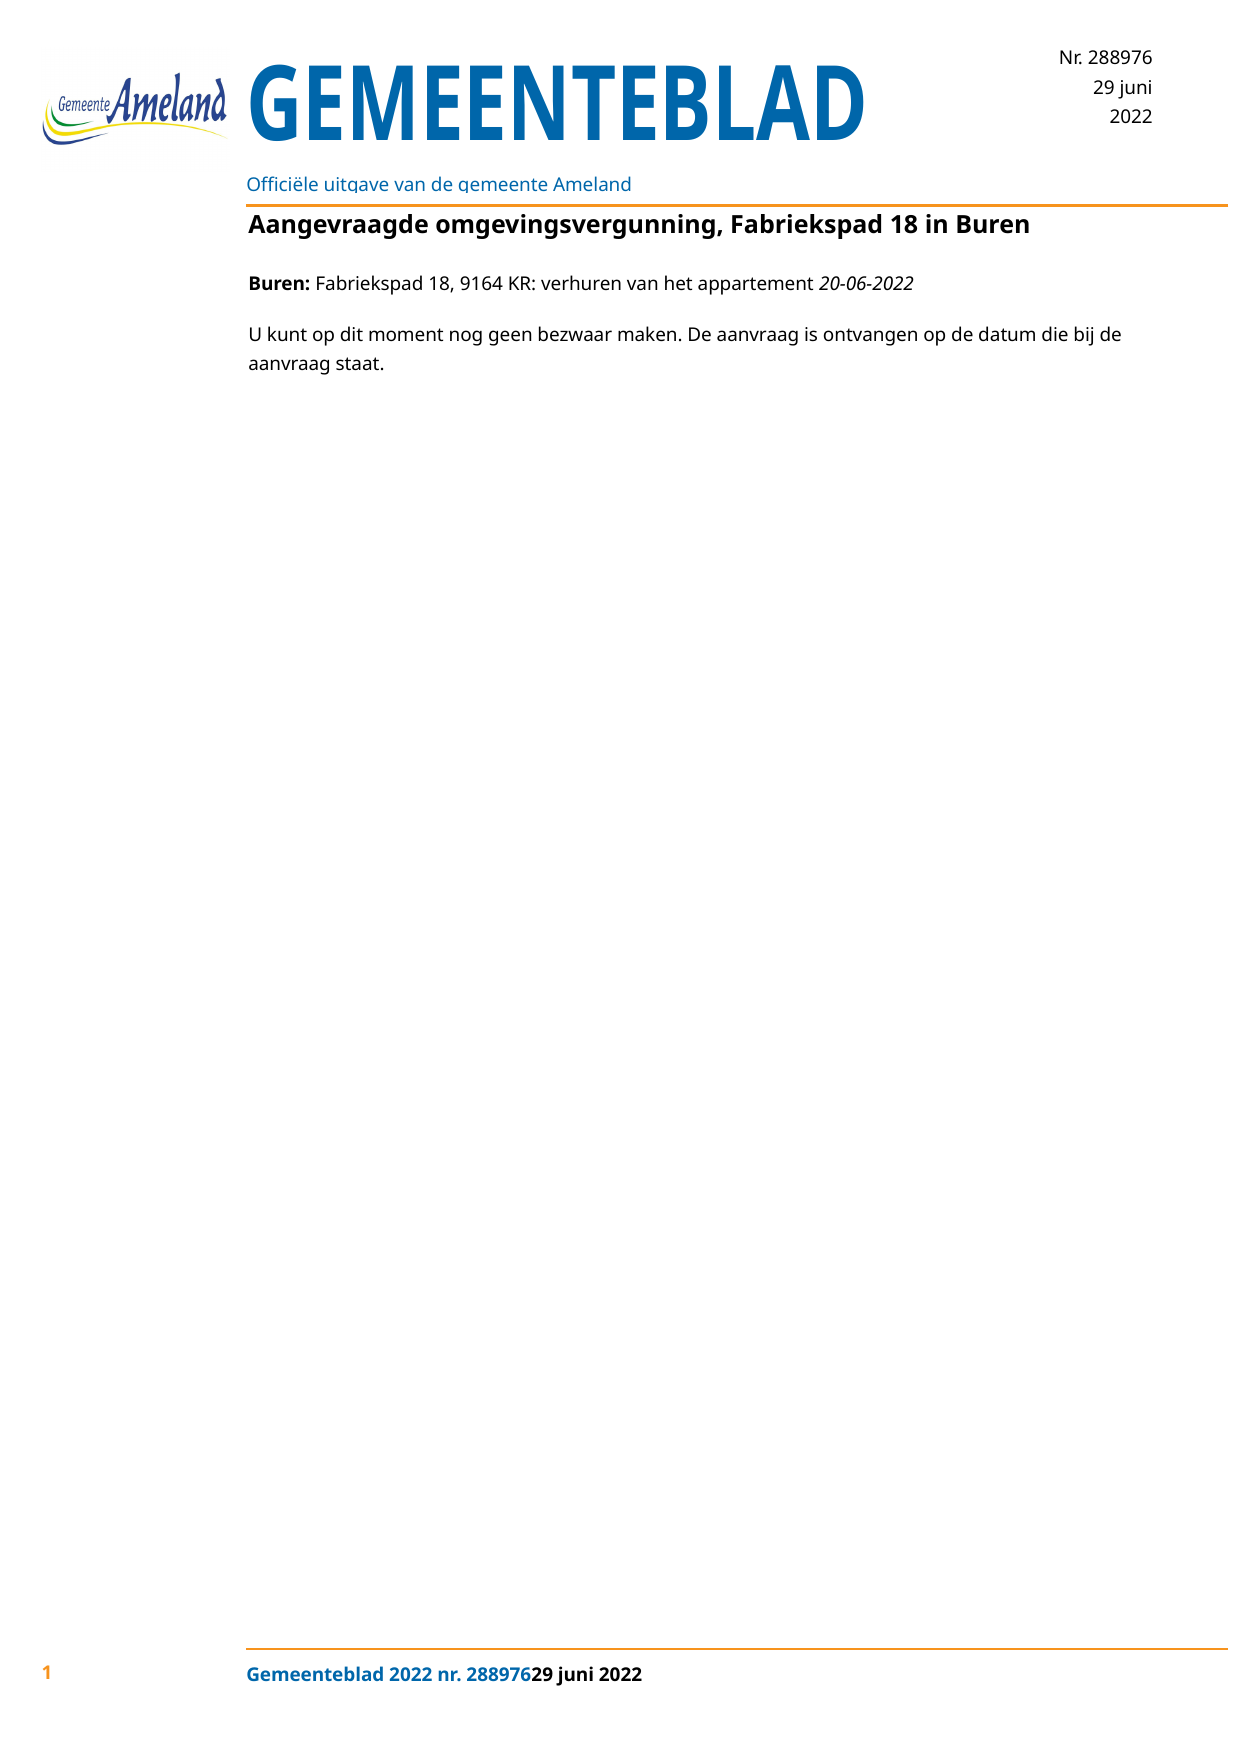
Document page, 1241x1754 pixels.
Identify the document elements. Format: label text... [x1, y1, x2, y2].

text Buren: Fabriekspad 18, 9164 KR: verhuren van het appartement 20-06-2022 [248, 270, 1152, 296]
text U kunt op dit moment nog geen bezwaar maken. De aanvraag is ontvangen op de datum die bij de aanvraag staat. [248, 321, 1152, 376]
text Aangevraagde omgevingsvergunning, Fabriekspad 18 in Buren [248, 207, 1152, 241]
picture [41, 47, 231, 172]
